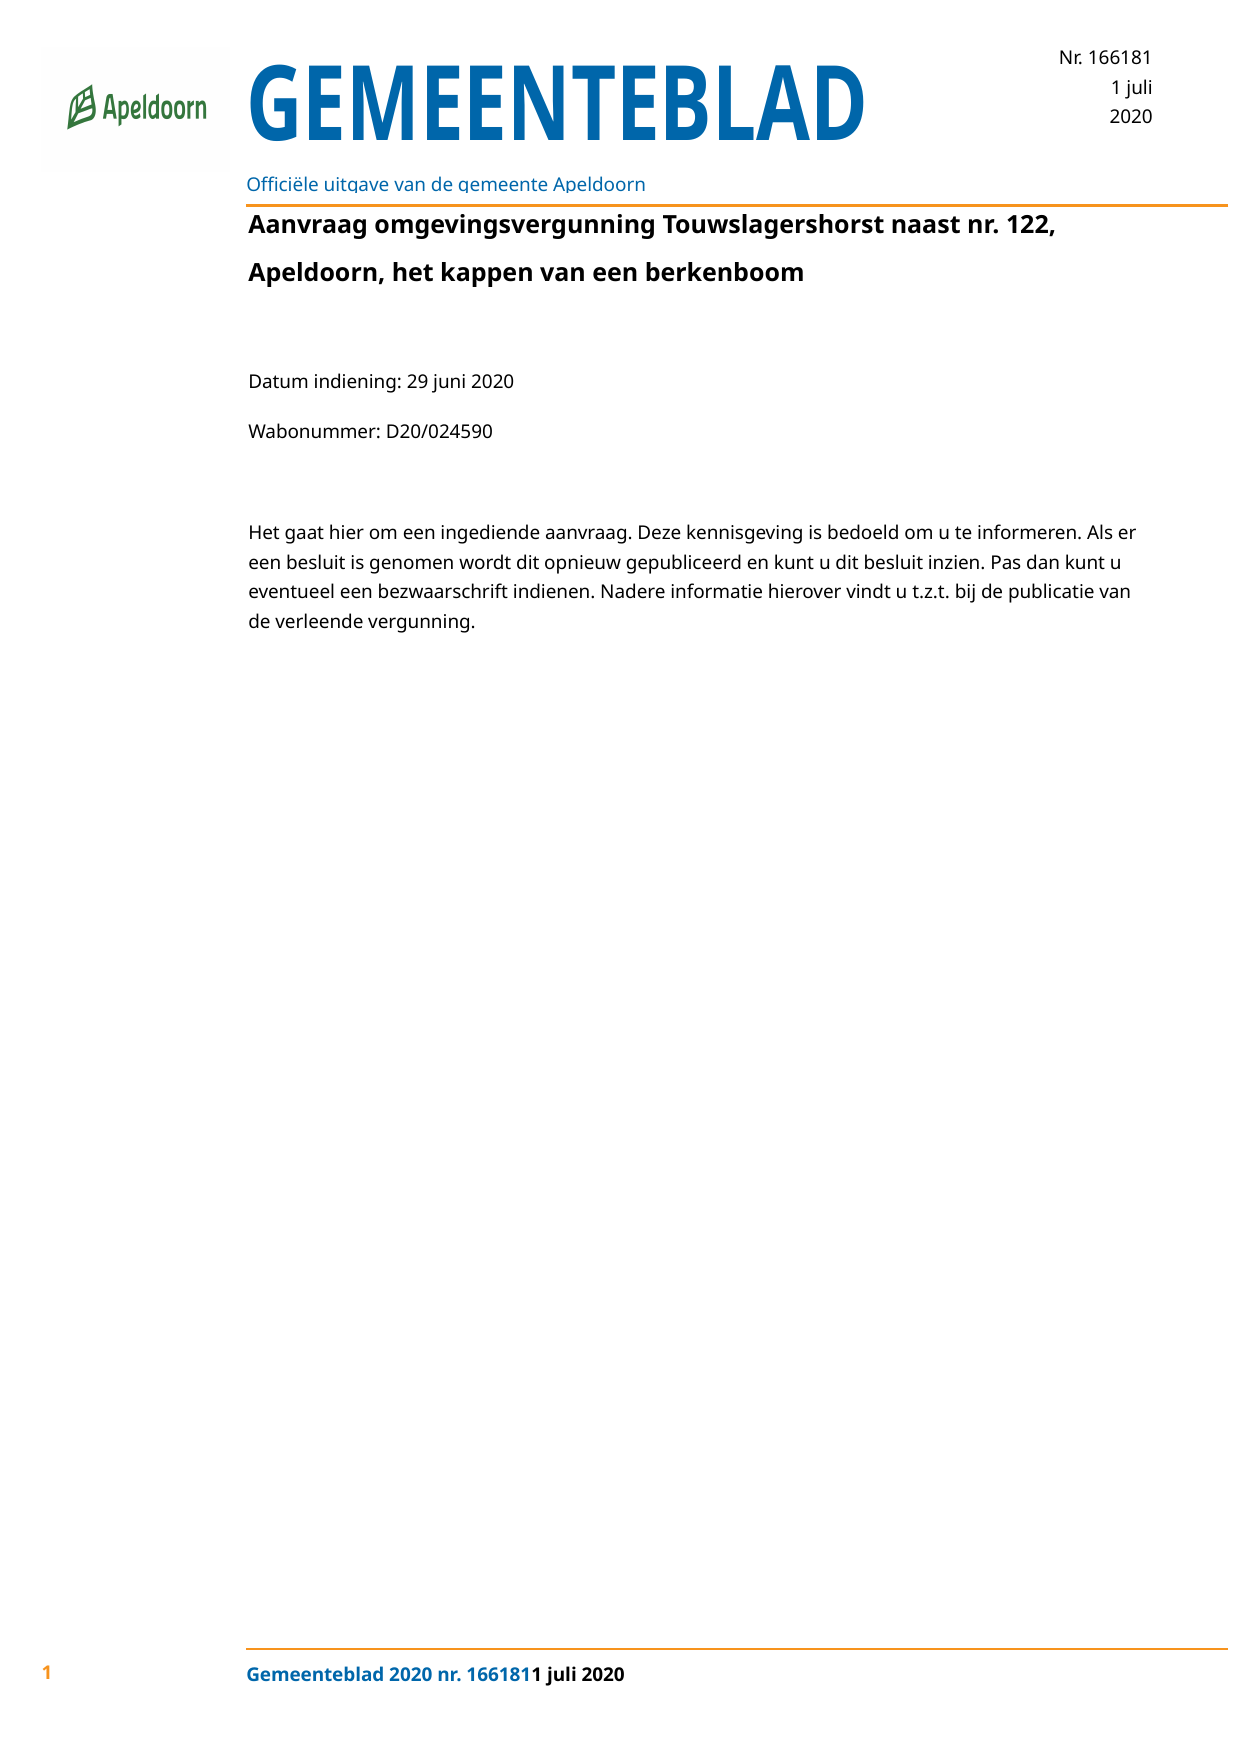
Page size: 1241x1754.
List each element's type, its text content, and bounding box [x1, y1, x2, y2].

text Datum indiening: 29 juni 2020 [248, 368, 1152, 394]
text Het gaat hier om een ingediende aanvraag. Deze kennisgeving is bedoeld om u te informeren. Als er een besluit is genomen wordt dit opnieuw gepubliceerd en kunt u dit besluit inzien. Pas dan kunt u eventueel een bezwaarschrift indienen. Nadere informatie hierover vindt u t.z.t. bij de publicatie van de verleende vergunning. [248, 519, 1152, 634]
picture [41, 47, 231, 172]
text Wabonummer: D20/024590 [248, 419, 1152, 444]
text Aanvraag omgevingsvergunning Touwslagershorst naast nr. 122, Apeldoorn, het kappen van een berkenboom [248, 207, 1152, 288]
